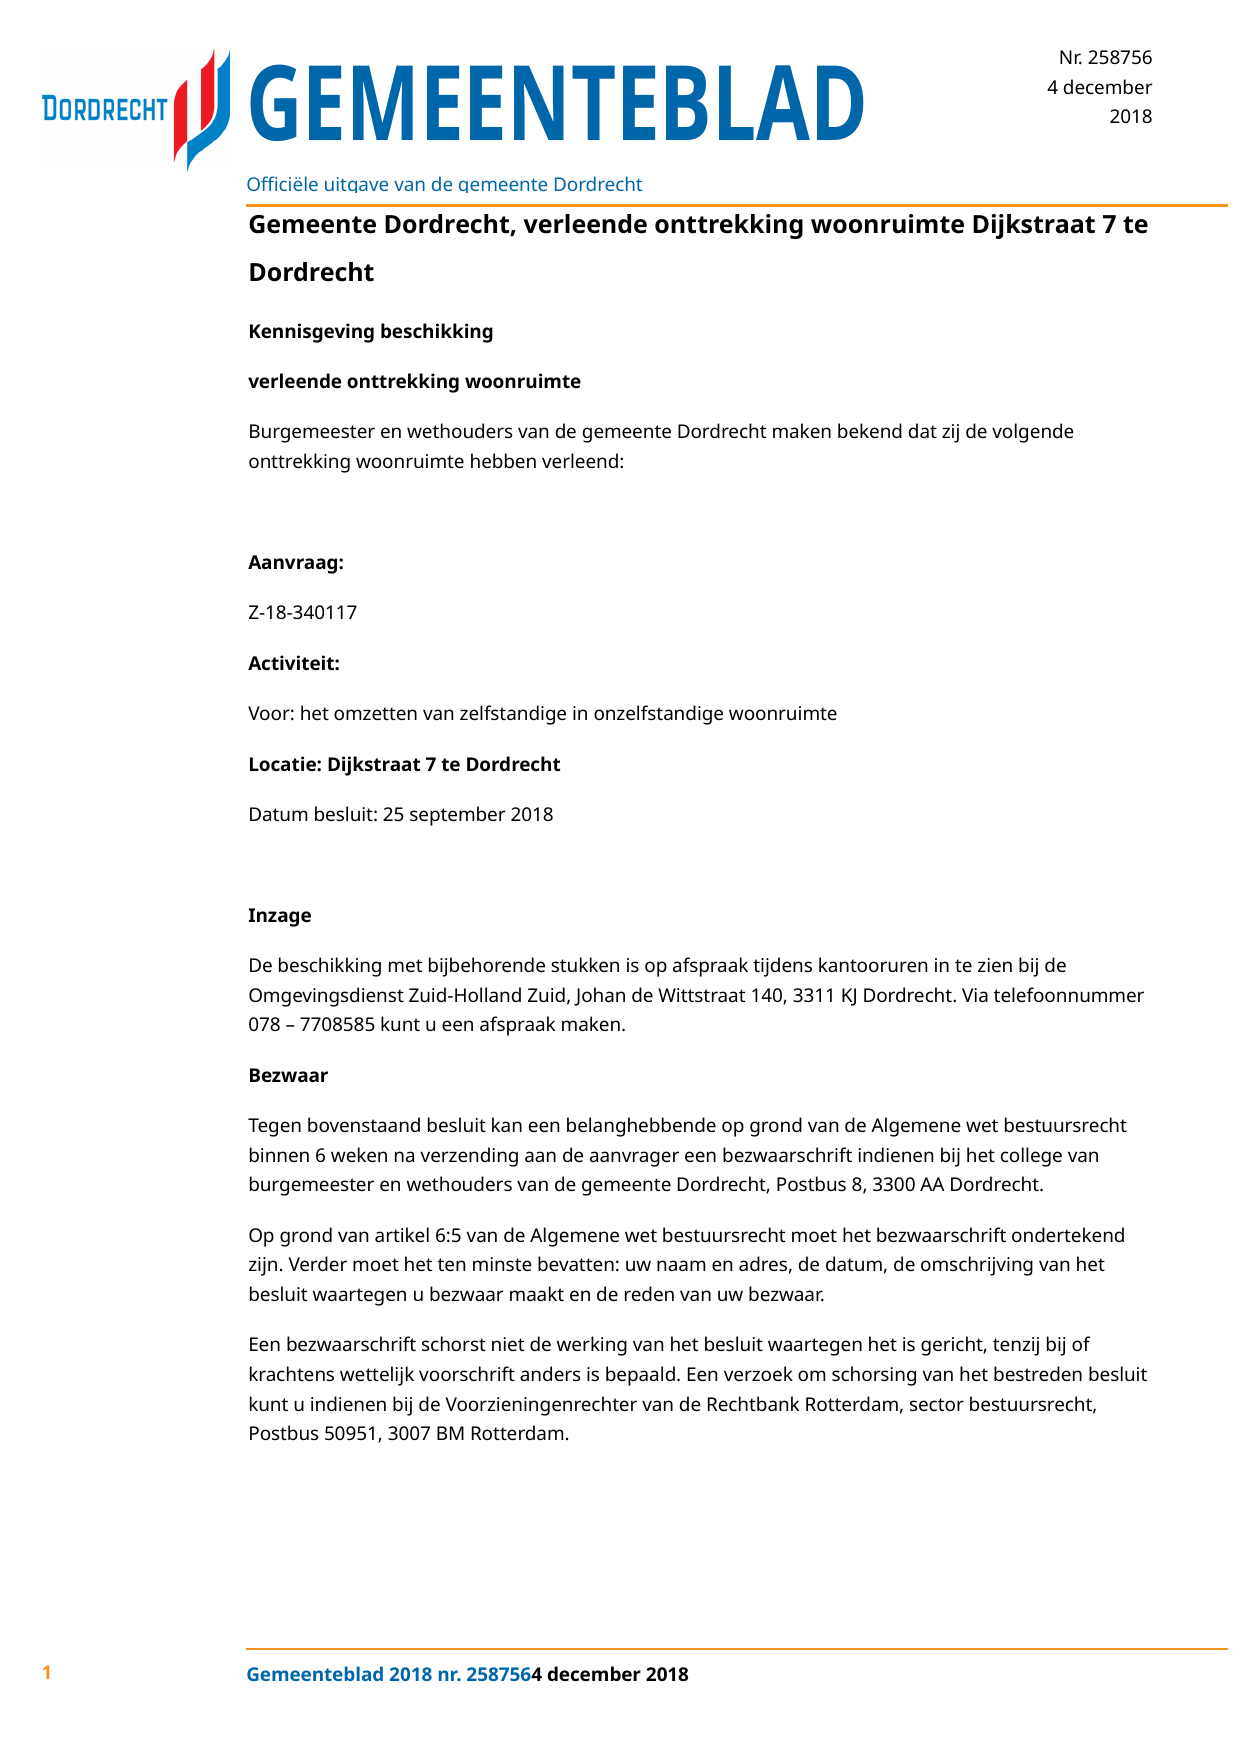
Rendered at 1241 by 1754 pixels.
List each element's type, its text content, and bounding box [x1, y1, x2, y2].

text Voor: het omzetten van zelfstandige in onzelfstandige woonruimte [248, 700, 1152, 726]
text Activiteit: [248, 650, 1152, 676]
text Kennisgeving beschikking [248, 318, 1152, 344]
text Z-18-340117 [248, 599, 1152, 625]
text Inzage [248, 902, 1152, 928]
text Een bezwaarschrift schorst niet de werking van het besluit waartegen het is gericht, tenzij bij of krachtens wettelijk voorschrift anders is bepaald. Een verzoek om schorsing van het bestreden besluit kunt u indienen bij de Voorzieningenrechter van de Rechtbank Rotterdam, sector bestuursrecht, Postbus 50951, 3007 BM Rotterdam. [248, 1332, 1152, 1446]
text Aanvraag: [248, 549, 1152, 575]
text Op grond van artikel 6:5 van de Algemene wet bestuursrecht moet het bezwaarschrift ondertekend zijn. Verder moet het ten minste bevatten: uw naam en adres, de datum, de omschrijving van het besluit waartegen u bezwaar maakt en de reden van uw bezwaar. [248, 1222, 1152, 1307]
text verleende onttrekking woonruimte [248, 368, 1152, 394]
text De beschikking met bijbehorende stukken is op afspraak tijdens kantooruren in te zien bij de Omgevingsdienst Zuid-Holland Zuid, Johan de Wittstraat 140, 3311 KJ Dordrecht. Via telefoonnummer 078 – 7708585 kunt u een afspraak maken. [248, 952, 1152, 1037]
text Locatie: Dijkstraat 7 te Dordrecht [248, 751, 1152, 777]
text Datum besluit: 25 september 2018 [248, 801, 1152, 827]
text Tegen bovenstaand besluit kan een belanghebbende op grond van de Algemene wet bestuursrecht binnen 6 weken na verzending aan de aanvrager een bezwaarschrift indienen bij het college van burgemeester en wethouders van de gemeente Dordrecht, Postbus 8, 3300 AA Dordrecht. [248, 1112, 1152, 1197]
text Bezwaar [248, 1062, 1152, 1088]
picture [41, 47, 231, 172]
text Gemeente Dordrecht, verleende onttrekking woonruimte Dijkstraat 7 te Dordrecht [248, 207, 1152, 288]
text Burgemeester en wethouders van de gemeente Dordrecht maken bekend dat zij de volgende onttrekking woonruimte hebben verleend: [248, 419, 1152, 474]
